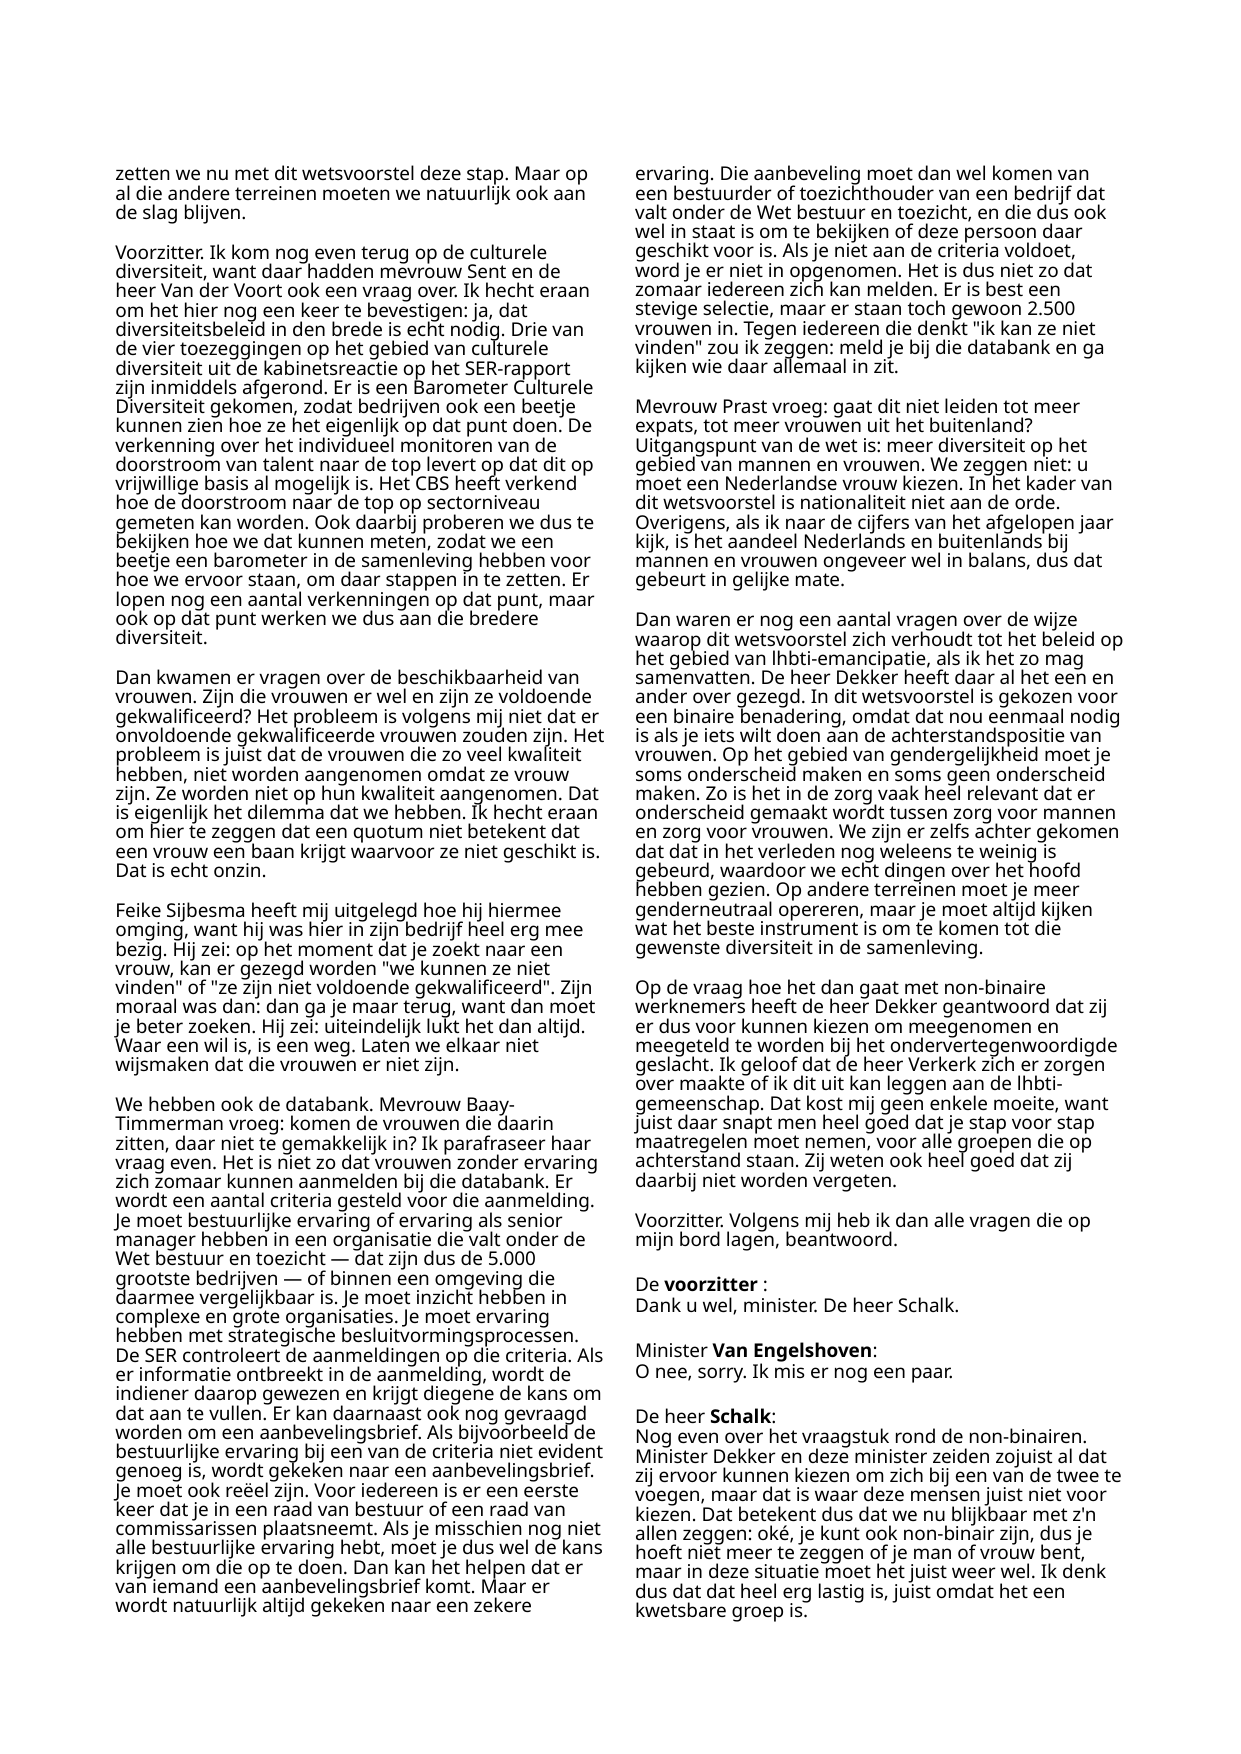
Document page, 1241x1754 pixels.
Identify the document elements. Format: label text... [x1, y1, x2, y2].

text Dank u wel, minister. De heer Schalk. [635, 1297, 1125, 1316]
text Dan kwamen er vragen over de beschikbaarheid van vrouwen. Zijn die vrouwen er wel en zijn ze voldoende gekwalificeerd? Het probleem is volgens mij niet dat er onvoldoende gekwalificeerde vrouwen zouden zijn. Het probleem is juist dat de vrouwen die zo veel kwaliteit hebben, niet worden aangenomen omdat ze vrouw zijn. Ze worden niet op hun kwaliteit aangenomen. Dat is eigenlijk het dilemma dat we hebben. Ik hecht eraan om hier te zeggen dat een quotum niet betekent dat een vrouw een baan krijgt waarvoor ze niet geschikt is. Dat is echt onzin. [115, 669, 605, 881]
text Feike Sijbesma heeft mij uitgelegd hoe hij hiermee omging, want hij was hier in zijn bedrijf heel erg mee bezig. Hij zei: op het moment dat je zoekt naar een vrouw, kan er gezegd worden "we kunnen ze niet vinden" of "ze zijn niet voldoende gekwalificeerd". Zijn moraal was dan: dan ga je maar terug, want dan moet je beter zoeken. Hij zei: uiteindelijk lukt het dan altijd. Waar een wil is, is een weg. Laten we elkaar niet wijsmaken dat die vrouwen er niet zijn. [115, 902, 605, 1075]
text Op de vraag hoe het dan gaat met non-binaire werknemers heeft de heer Dekker geantwoord dat zij er dus voor kunnen kiezen om meegenomen en meegeteld te worden bij het ondervertegenwoordigde geslacht. Ik geloof dat de heer Verkerk zich er zorgen over maakte of ik dit uit kan leggen aan de lhbti-gemeenschap. Dat kost mij geen enkele moeite, want juist daar snapt men heel goed dat je stap voor stap maatregelen moet nemen, voor alle groepen die op achterstand staan. Zij weten ook heel goed dat zij daarbij niet worden vergeten. [635, 979, 1125, 1191]
text De voorzitter : [635, 1271, 1125, 1297]
text De heer Schalk: [635, 1403, 1125, 1428]
text Minister Van Engelshoven: [635, 1337, 1125, 1363]
text We hebben ook de databank. Mevrouw Baay-Timmerman vroeg: komen de vrouwen die daarin zitten, daar niet te gemakkelijk in? Ik parafraseer haar vraag even. Het is niet zo dat vrouwen zonder ervaring zich zomaar kunnen aanmelden bij die databank. Er wordt een aantal criteria gesteld voor die aanmelding. Je moet bestuurlijke ervaring of ervaring als senior manager hebben in een organisatie die valt onder de Wet bestuur en toezicht — dat zijn dus de 5.000 grootste bedrijven — of binnen een omgeving die daarmee vergelijkbaar is. Je moet inzicht hebben in complexe en grote organisaties. Je moet ervaring hebben met strategische besluitvormingsprocessen. De SER controleert de aanmeldingen op die criteria. Als er informatie ontbreekt in de aanmelding, wordt de indiener daarop gewezen en krijgt diegene de kans om dat aan te vullen. Er kan daarnaast ook nog gevraagd worden om een aanbevelingsbrief. Als bijvoorbeeld de bestuurlijke ervaring bij een van de criteria niet evident genoeg is, wordt gekeken naar een aanbevelingsbrief. Je moet ook reëel zijn. Voor iedereen is er een eerste keer dat je in een raad van bestuur of een raad van commissarissen plaatsneemt. Als je misschien nog niet alle bestuurlijke ervaring hebt, moet je dus wel de kans krijgen om die op te doen. Dan kan het helpen dat er van iemand een aanbevelingsbrief komt. Maar er wordt natuurlijk altijd gekeken naar een zekere [115, 1096, 605, 1616]
text Nog even over het vraagstuk rond de non-binairen. Minister Dekker en deze minister zeiden zojuist al dat zij ervoor kunnen kiezen om zich bij een van de twee te voegen, maar dat is waar deze mensen juist niet voor kiezen. Dat betekent dus dat we nu blijkbaar met z'n allen zeggen: oké, je kunt ook non-binair zijn, dus je hoeft niet meer te zeggen of je man of vrouw bent, maar in deze situatie moet het juist weer wel. Ik denk dus dat dat heel erg lastig is, juist omdat het een kwetsbare groep is. [635, 1428, 1125, 1621]
text Voorzitter. Volgens mij heb ik dan alle vragen die op mijn bord lagen, beantwoord. [635, 1212, 1125, 1250]
text ervaring. Die aanbeveling moet dan wel komen van een bestuurder of toezichthouder van een bedrijf dat valt onder de Wet bestuur en toezicht, en die dus ook wel in staat is om te bekijken of deze persoon daar geschikt voor is. Als je niet aan de criteria voldoet, word je er niet in opgenomen. Het is dus niet zo dat zomaar iedereen zich kan melden. Er is best een stevige selectie, maar er staan toch gewoon 2.500 vrouwen in. Tegen iedereen die denkt "ik kan ze niet vinden" zou ik zeggen: meld je bij die databank en ga kijken wie daar allemaal in zit. [635, 165, 1125, 377]
text Dan waren er nog een aantal vragen over de wijze waarop dit wetsvoorstel zich verhoudt tot het beleid op het gebied van lhbti-emancipatie, als ik het zo mag samenvatten. De heer Dekker heeft daar al het een en ander over gezegd. In dit wetsvoorstel is gekozen voor een binaire benadering, omdat dat nou eenmaal nodig is als je iets wilt doen aan de achterstandspositie van vrouwen. Op het gebied van gendergelijkheid moet je soms onderscheid maken en soms geen onderscheid maken. Zo is het in de zorg vaak heel relevant dat er onderscheid gemaakt wordt tussen zorg voor mannen en zorg voor vrouwen. We zijn er zelfs achter gekomen dat dat in het verleden nog weleens te weinig is gebeurd, waardoor we echt dingen over het hoofd hebben gezien. Op andere terreinen moet je meer genderneutraal opereren, maar je moet altijd kijken wat het beste instrument is om te komen tot die gewenste diversiteit in de samenleving. [635, 611, 1125, 958]
text zetten we nu met dit wetsvoorstel deze stap. Maar op al die andere terreinen moeten we natuurlijk ook aan de slag blijven. [115, 165, 605, 223]
text Voorzitter. Ik kom nog even terug op de culturele diversiteit, want daar hadden mevrouw Sent en de heer Van der Voort ook een vraag over. Ik hecht eraan om het hier nog een keer te bevestigen: ja, dat diversiteitsbeleid in den brede is echt nodig. Drie van de vier toezeggingen op het gebied van culturele diversiteit uit de kabinetsreactie op het SER-rapport zijn inmiddels afgerond. Er is een Barometer Culturele Diversiteit gekomen, zodat bedrijven ook een beetje kunnen zien hoe ze het eigenlijk op dat punt doen. De verkenning over het individueel monitoren van de doorstroom van talent naar de top levert op dat dit op vrijwillige basis al mogelijk is. Het CBS heeft verkend hoe de doorstroom naar de top op sectorniveau gemeten kan worden. Ook daarbij proberen we dus te bekijken hoe we dat kunnen meten, zodat we een beetje een barometer in de samenleving hebben voor hoe we ervoor staan, om daar stappen in te zetten. Er lopen nog een aantal verkenningen op dat punt, maar ook op dat punt werken we dus aan die bredere diversiteit. [115, 244, 605, 648]
text Mevrouw Prast vroeg: gaat dit niet leiden tot meer expats, tot meer vrouwen uit het buitenland? Uitgangspunt van de wet is: meer diversiteit op het gebied van mannen en vrouwen. We zeggen niet: u moet een Nederlandse vrouw kiezen. In het kader van dit wetsvoorstel is nationaliteit niet aan de orde. Overigens, als ik naar de cijfers van het afgelopen jaar kijk, is het aandeel Nederlands en buitenlands bij mannen en vrouwen ongeveer wel in balans, dus dat gebeurt in gelijke mate. [635, 398, 1125, 591]
text O nee, sorry. Ik mis er nog een paar. [635, 1363, 1125, 1382]
